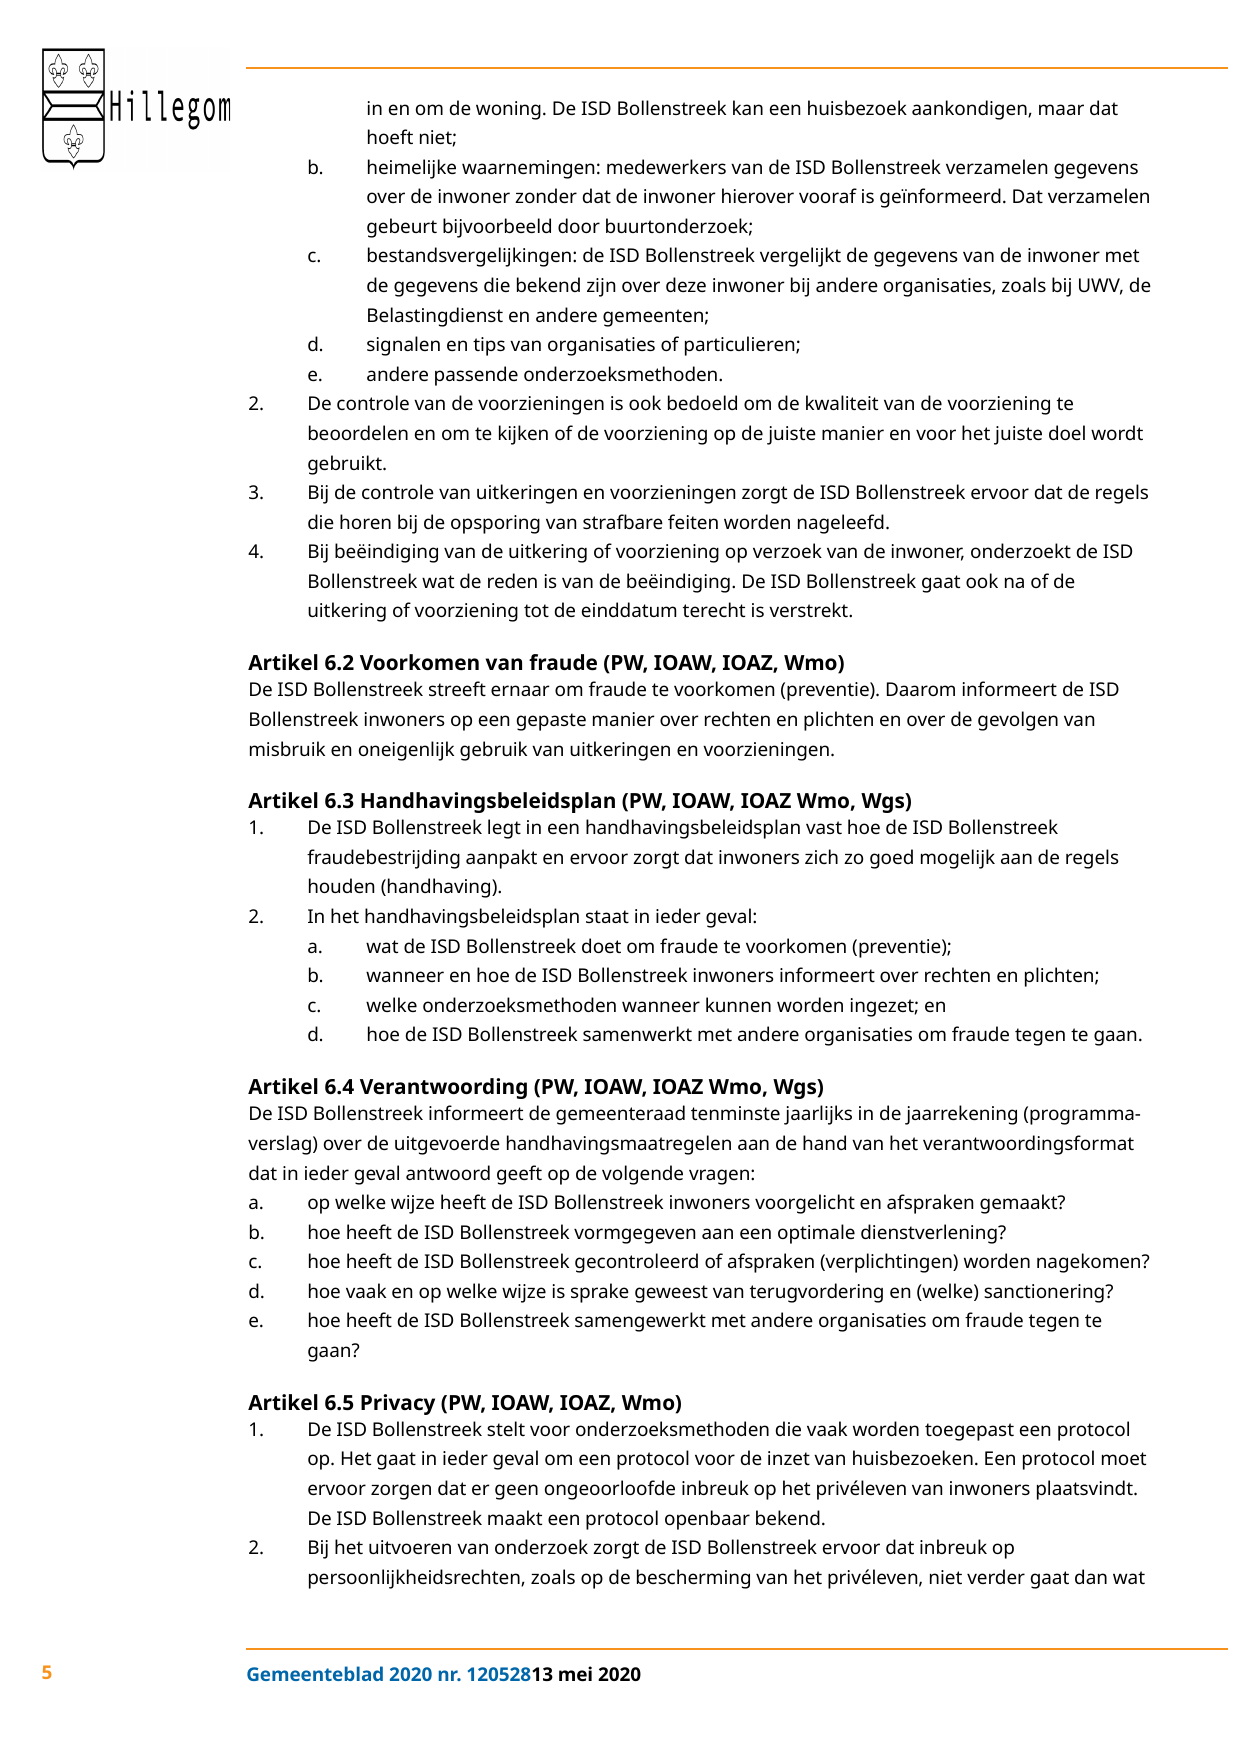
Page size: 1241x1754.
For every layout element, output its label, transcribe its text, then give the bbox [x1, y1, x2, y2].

list Bij beëindiging van de uitkering of voorziening op verzoek van de inwoner, onderzoekt de ISD Bollenstreek wat de reden is van de beëindiging. De ISD Bollenstreek gaat ook na of de uitkering of voorziening tot de einddatum terecht is verstrekt. [248, 538, 1152, 623]
list Bij de controle van uitkeringen en voorzieningen zorgt de ISD Bollenstreek ervoor dat de regels die horen bij de opsporing van strafbare feiten worden nageleefd. [248, 479, 1152, 535]
list De ISD Bollenstreek stelt voor onderzoeksmethoden die vaak worden toegepast een protocol op. Het gaat in ieder geval om een protocol voor de inzet van huisbezoeken. Een protocol moet ervoor zorgen dat er geen ongeoorloofde inbreuk op het privéleven van inwoners plaatsvindt. De ISD Bollenstreek maakt een protocol openbaar bekend. [248, 1416, 1152, 1531]
list De ISD Bollenstreek legt in een handhavingsbeleidsplan vast hoe de ISD Bollenstreek fraudebestrijding aanpakt en ervoor zorgt dat inwoners zich zo goed mogelijk aan de regels houden (handhaving). [248, 814, 1152, 899]
list andere passende onderzoeksmethoden. [307, 361, 1152, 387]
list Bij het uitvoeren van onderzoek zorgt de ISD Bollenstreek ervoor dat inbreuk op persoonlijkheidsrechten, zoals op de bescherming van het privéleven, niet verder gaat dan wat [248, 1534, 1152, 1590]
list hoe heeft de ISD Bollenstreek samengewerkt met andere organisaties om fraude tegen te gaan? [248, 1308, 1152, 1363]
list wat de ISD Bollenstreek doet om fraude te voorkomen (preventie); [307, 933, 1152, 959]
list welke onderzoeksmethoden wanneer kunnen worden ingezet; en [307, 992, 1152, 1018]
list hoe heeft de ISD Bollenstreek vormgegeven aan een optimale dienstverlening? [248, 1219, 1152, 1244]
text Artikel 6.3 Handhavingsbeleidsplan (PW, IOAW, IOAZ Wmo, Wgs) [248, 786, 1152, 814]
text Artikel 6.2 Voorkomen van fraude (PW, IOAW, IOAZ, Wmo) [248, 648, 1152, 677]
text De ISD Bollenstreek streeft ernaar om fraude te voorkomen (preventie). Daarom informeert de ISD Bollenstreek inwoners op een gepaste manier over rechten en plichten en over de gevolgen van misbruik en oneigenlijk gebruik van uitkeringen en voorzieningen. [248, 677, 1152, 761]
text Artikel 6.5 Privacy (PW, IOAW, IOAZ, Wmo) [248, 1388, 1152, 1416]
text De ISD Bollenstreek informeert de gemeenteraad tenminste jaarlijks in de jaarrekening (programma-verslag) over de uitgevoerde handhavingsmaatregelen aan de hand van het verantwoordingsformat dat in ieder geval antwoord geeft op de volgende vragen: [248, 1101, 1152, 1185]
text Artikel 6.4 Verantwoording (PW, IOAW, IOAZ Wmo, Wgs) [248, 1072, 1152, 1101]
list hoe vaak en op welke wijze is sprake geweest van terugvordering en (welke) sanctionering? [248, 1278, 1152, 1304]
list in en om de woning. De ISD Bollenstreek kan een huisbezoek aankondigen, maar dat hoeft niet; [307, 95, 1152, 150]
list hoe heeft de ISD Bollenstreek gecontroleerd of afspraken (verplichtingen) worden nagekomen? [248, 1248, 1152, 1274]
list bestandsvergelijkingen: de ISD Bollenstreek vergelijkt de gegevens van de inwoner met de gegevens die bekend zijn over deze inwoner bij andere organisaties, zoals bij UWV, de Belastingdienst en andere gemeenten; [307, 243, 1152, 328]
list heimelijke waarnemingen: medewerkers van de ISD Bollenstreek verzamelen gegevens over de inwoner zonder dat de inwoner hierover vooraf is geïnformeerd. Dat verzamelen gebeurt bijvoorbeeld door buurtonderzoek; [307, 154, 1152, 239]
list In het handhavingsbeleidsplan staat in ieder geval: [248, 903, 1152, 929]
list wanneer en hoe de ISD Bollenstreek inwoners informeert over rechten en plichten; [307, 962, 1152, 988]
list signalen en tips van organisaties of particulieren; [307, 331, 1152, 357]
picture [41, 47, 231, 172]
list op welke wijze heeft de ISD Bollenstreek inwoners voorgelicht en afspraken gemaakt? [248, 1189, 1152, 1215]
list hoe de ISD Bollenstreek samenwerkt met andere organisaties om fraude tegen te gaan. [307, 1022, 1152, 1047]
list De controle van de voorzieningen is ook bedoeld om de kwaliteit van de voorziening te beoordelen en om te kijken of de voorziening op de juiste manier en voor het juiste doel wordt gebruikt. [248, 391, 1152, 476]
